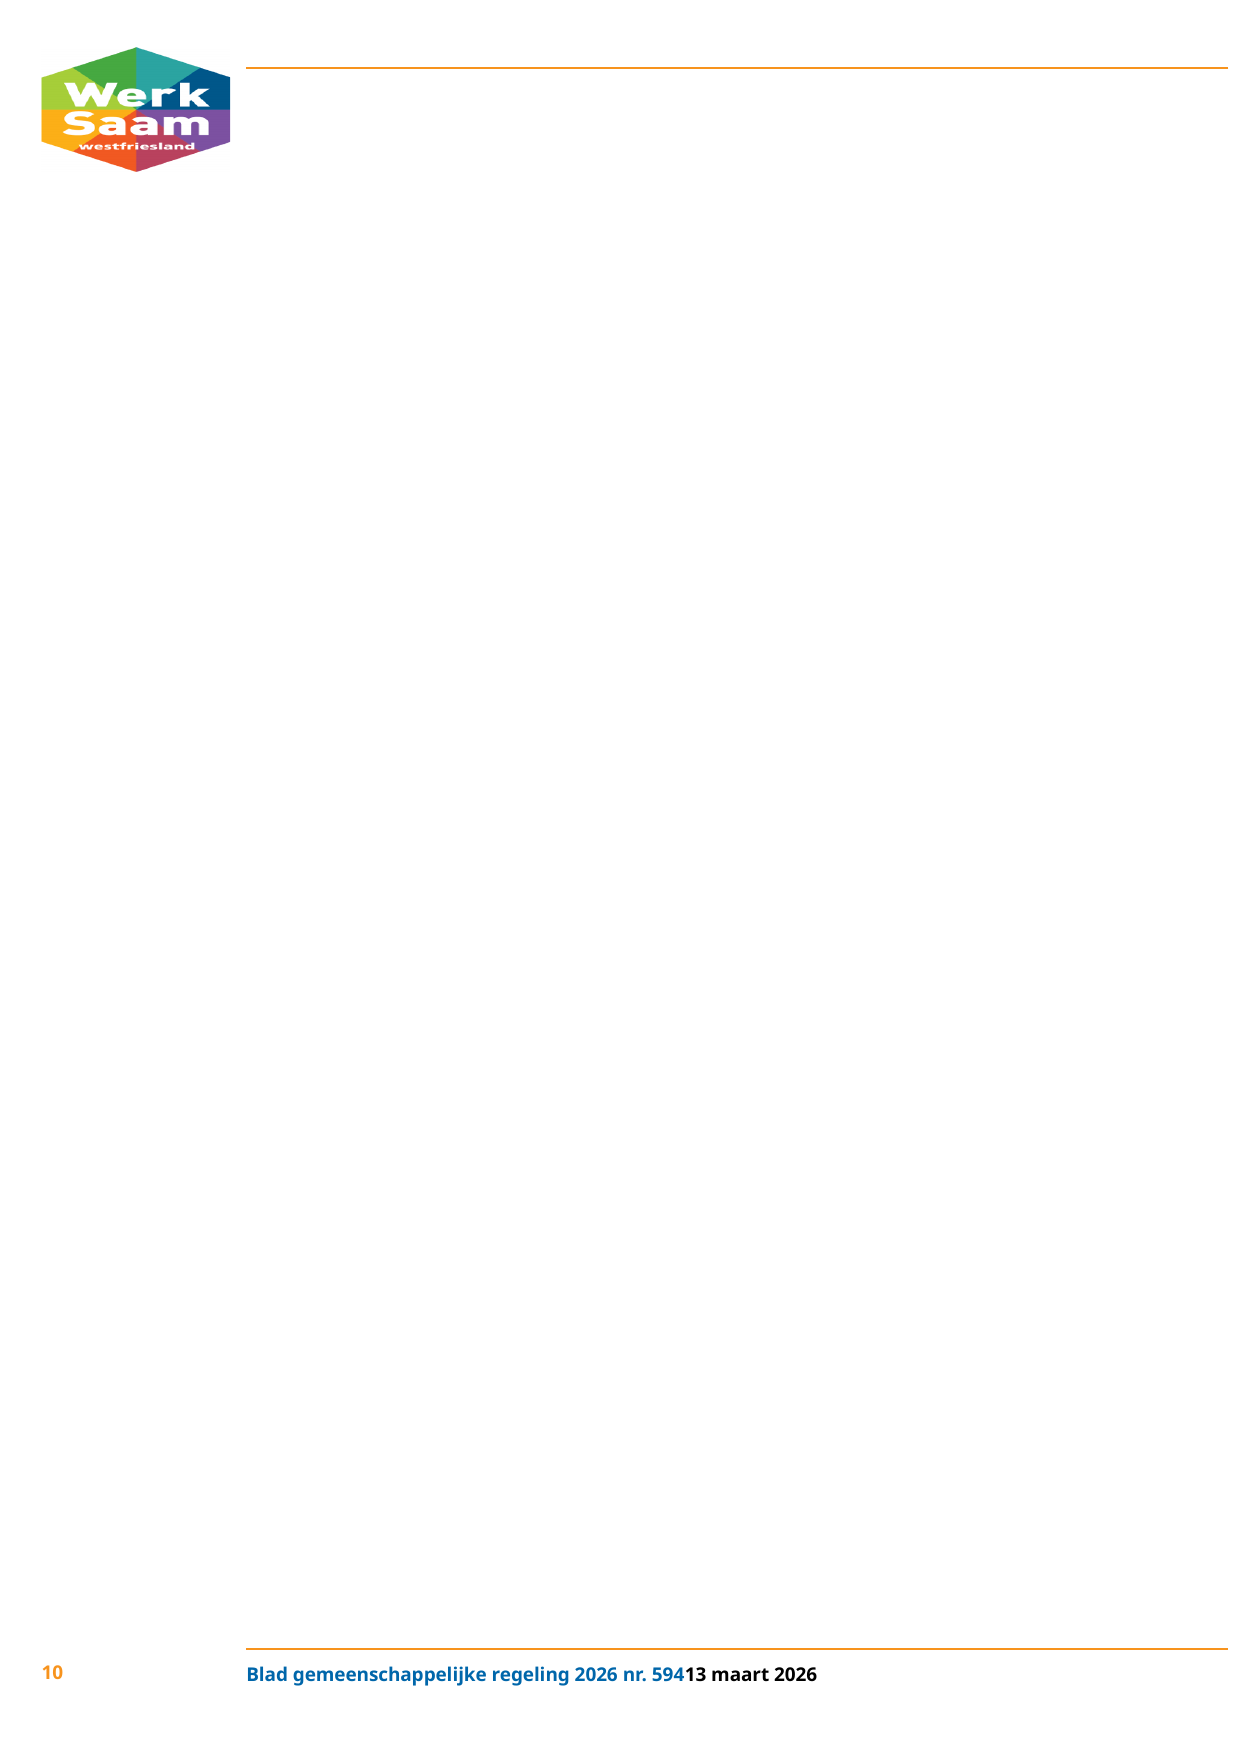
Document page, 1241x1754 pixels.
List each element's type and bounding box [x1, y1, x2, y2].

picture [41, 47, 231, 172]
